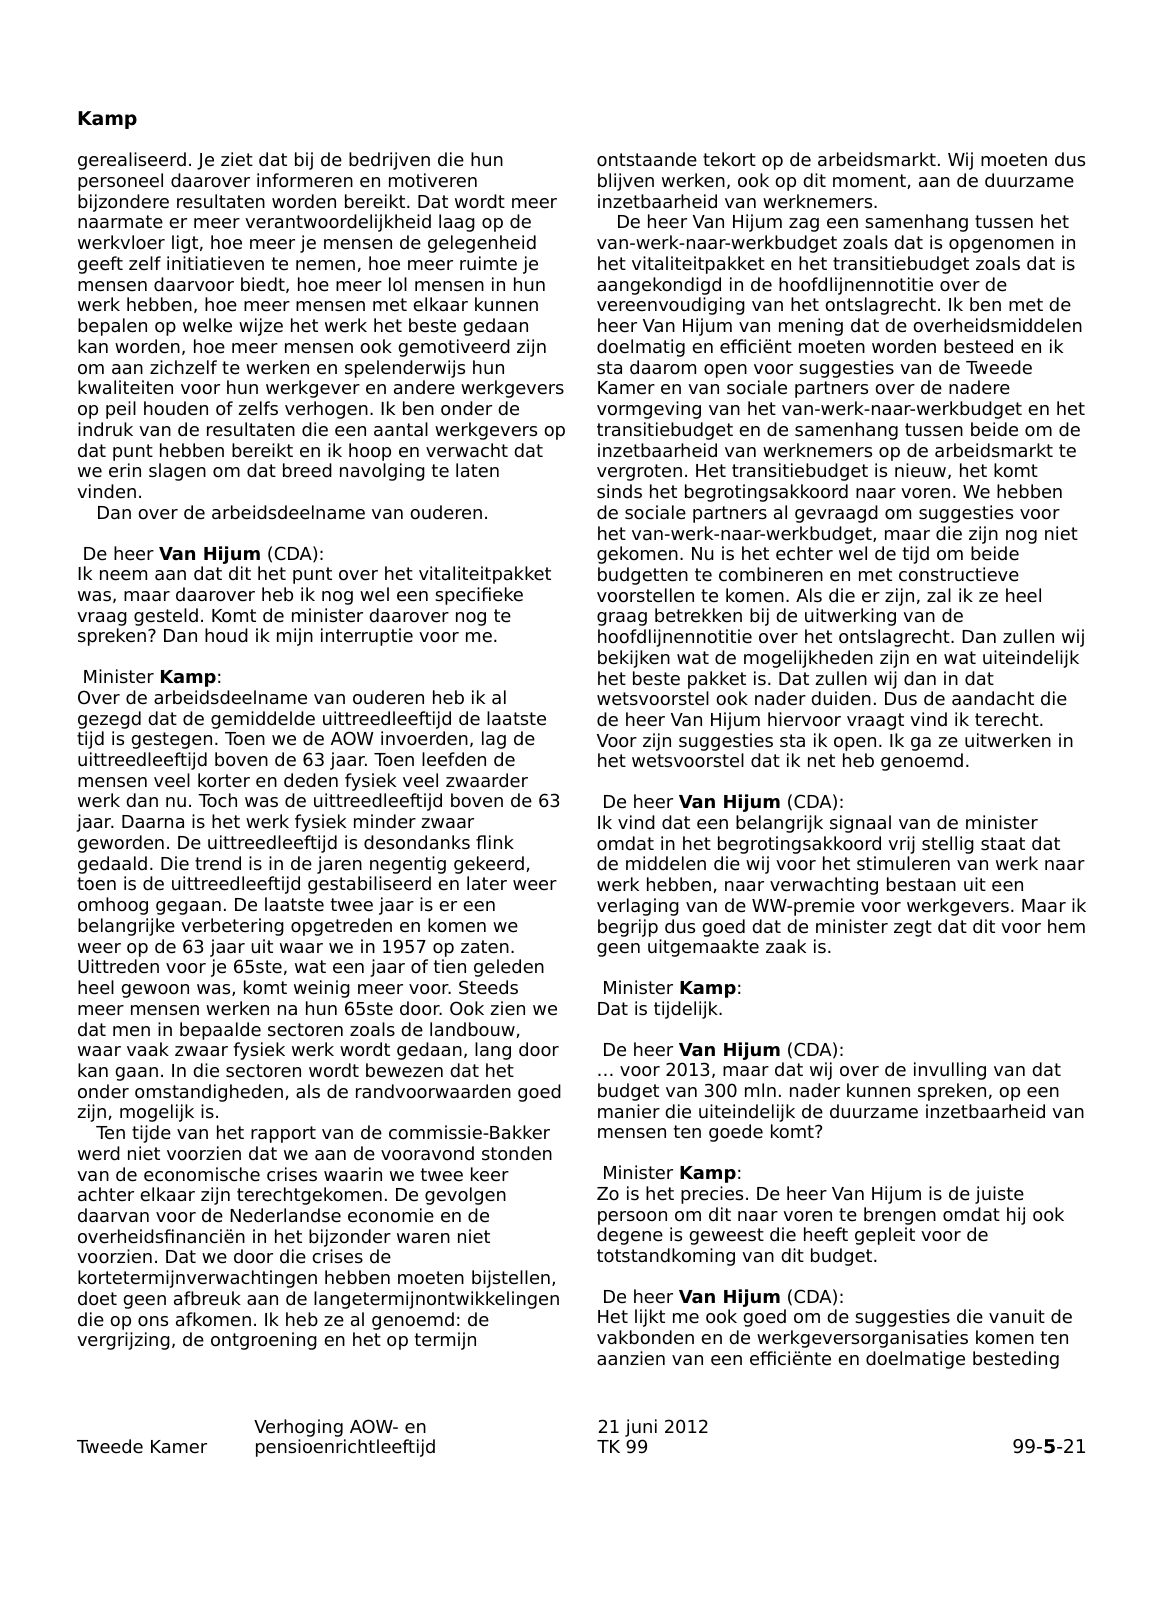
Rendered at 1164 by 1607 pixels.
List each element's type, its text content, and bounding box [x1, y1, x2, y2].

text Dan over de arbeidsdeelname van ouderen. [77, 503, 567, 523]
text De heer Van Hijum (CDA): [596, 792, 1087, 813]
text ontstaande tekort op de arbeidsmarkt. Wij moeten dus blijven werken, ook op dit moment, aan de duurzame inzetbaarheid van werknemers. [596, 150, 1087, 212]
text gerealiseerd. Je ziet dat bij de bedrijven die hun personeel daarover informeren en motiveren bijzondere resultaten worden bereikt. Dat wordt meer naarmate er meer verantwoordelijkheid laag op de werkvloer ligt, hoe meer je mensen de gelegenheid geeft zelf initiatieven te nemen, hoe meer ruimte je mensen daarvoor biedt, hoe meer lol mensen in hun werk hebben, hoe meer mensen met elkaar kunnen bepalen op welke wijze het werk het beste gedaan kan worden, hoe meer mensen ook gemotiveerd zijn om aan zichzelf te werken en spelenderwijs hun kwaliteiten voor hun werkgever en andere werkgevers op peil houden of zelfs verhogen. Ik ben onder de indruk van de resultaten die een aantal werkgevers op dat punt hebben bereikt en ik hoop en verwacht dat we erin slagen om dat breed navolging te laten vinden. [77, 150, 567, 503]
text Dat is tijdelijk. [596, 999, 1087, 1019]
text De heer Van Hijum (CDA): [596, 1287, 1087, 1307]
text Ten tijde van het rapport van de commissie-Bakker werd niet voorzien dat we aan de vooravond stonden van de economische crises waarin we twee keer achter elkaar zijn terechtgekomen. De gevolgen daarvan voor de Nederlandse economie en de overheidsfinanciën in het bijzonder waren niet voorzien. Dat we door die crises de kortetermijnverwachtingen hebben moeten bijstellen, doet geen afbreuk aan de langetermijnontwikkelingen die op ons afkomen. Ik heb ze al genoemd: de vergrijzing, de ontgroening en het op termijn [77, 1123, 567, 1351]
text Over de arbeidsdeelname van ouderen heb ik al gezegd dat de gemiddelde uittreedleeftijd de laatste tijd is gestegen. Toen we de AOW invoerden, lag de uittreedleeftijd boven de 63 jaar. Toen leefden de mensen veel korter en deden fysiek veel zwaarder werk dan nu. Toch was de uittreedleeftijd boven de 63 jaar. Daarna is het werk fysiek minder zwaar geworden. De uittreedleeftijd is desondanks flink gedaald. Die trend is in de jaren negentig gekeerd, toen is de uittreedleeftijd gestabiliseerd en later weer omhoog gegaan. De laatste twee jaar is er een belangrijke verbetering opgetreden en komen we weer op de 63 jaar uit waar we in 1957 op zaten. Uittreden voor je 65ste, wat een jaar of tien geleden heel gewoon was, komt weinig meer voor. Steeds meer mensen werken na hun 65ste door. Ook zien we dat men in bepaalde sectoren zoals de landbouw, waar vaak zwaar fysiek werk wordt gedaan, lang door kan gaan. In die sectoren wordt bewezen dat het onder omstandigheden, als de randvoorwaarden goed zijn, mogelijk is. [77, 688, 567, 1123]
text De heer Van Hijum zag een samenhang tussen het van-werk-naar-werkbudget zoals dat is opgenomen in het vitaliteitpakket en het transitiebudget zoals dat is aangekondigd in de hoofdlijnennotitie over de vereenvoudiging van het ontslagrecht. Ik ben met de heer Van Hijum van mening dat de overheidsmiddelen doelmatig en efficiënt moeten worden besteed en ik sta daarom open voor suggesties van de Tweede Kamer en van sociale partners over de nadere vormgeving van het van-werk-naar-werkbudget en het transitiebudget en de samenhang tussen beide om de inzetbaarheid van werknemers op de arbeidsmarkt te vergroten. Het transitiebudget is nieuw, het komt sinds het begrotingsakkoord naar voren. We hebben de sociale partners al gevraagd om suggesties voor het van-werk-naar-werkbudget, maar die zijn nog niet gekomen. Nu is het echter wel de tijd om beide budgetten te combineren en met constructieve voorstellen te komen. Als die er zijn, zal ik ze heel graag betrekken bij de uitwerking van de hoofdlijnennotitie over het ontslagrecht. Dan zullen wij bekijken wat de mogelijkheden zijn en wat uiteindelijk het beste pakket is. Dat zullen wij dan in dat wetsvoorstel ook nader duiden. Dus de aandacht die de heer Van Hijum hiervoor vraagt vind ik terecht. Voor zijn suggesties sta ik open. Ik ga ze uitwerken in het wetsvoorstel dat ik net heb genoemd. [596, 212, 1087, 772]
text Zo is het precies. De heer Van Hijum is de juiste persoon om dit naar voren te brengen omdat hij ook degene is geweest die heeft gepleit voor de totstandkoming van dit budget. [596, 1184, 1087, 1267]
text Ik vind dat een belangrijk signaal van de minister omdat in het begrotingsakkoord vrij stellig staat dat de middelen die wij voor het stimuleren van werk naar werk hebben, naar verwachting bestaan uit een verlaging van de WW-premie voor werkgevers. Maar ik begrijp dus goed dat de minister zegt dat dit voor hem geen uitgemaakte zaak is. [596, 813, 1087, 958]
text Minister Kamp: [596, 1163, 1087, 1184]
text … voor 2013, maar dat wij over de invulling van dat budget van 300 mln. nader kunnen spreken, op een manier die uiteindelijk de duurzame inzetbaarheid van mensen ten goede komt? [596, 1060, 1087, 1143]
text Ik neem aan dat dit het punt over het vitaliteitpakket was, maar daarover heb ik nog wel een specifieke vraag gesteld. Komt de minister daarover nog te spreken? Dan houd ik mijn interruptie voor me. [77, 564, 567, 647]
text Minister Kamp: [77, 667, 567, 688]
text Het lijkt me ook goed om de suggesties die vanuit de vakbonden en de werkgeversorganisaties komen ten aanzien van een efficiënte en doelmatige besteding [596, 1307, 1087, 1369]
text Minister Kamp: [596, 978, 1087, 999]
text De heer Van Hijum (CDA): [596, 1039, 1087, 1060]
text De heer Van Hijum (CDA): [77, 543, 567, 564]
